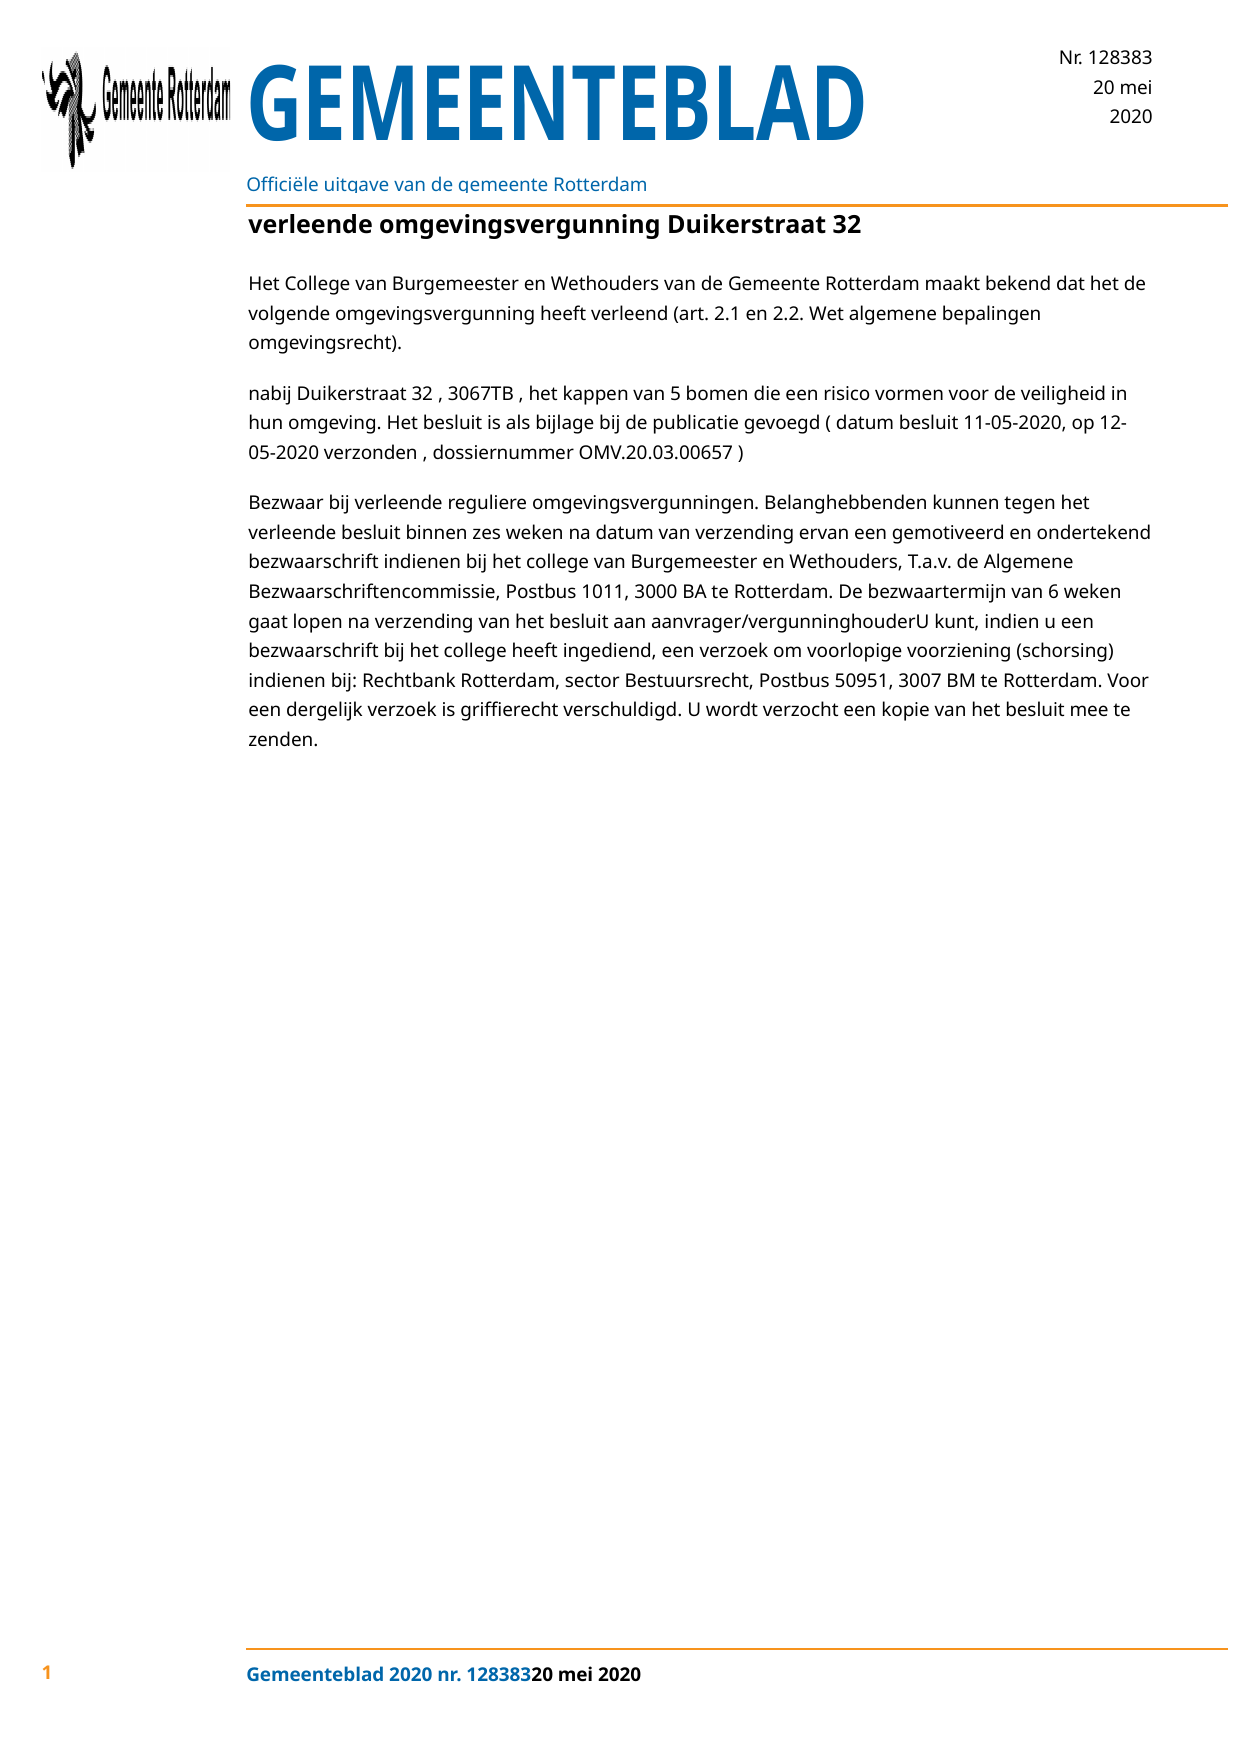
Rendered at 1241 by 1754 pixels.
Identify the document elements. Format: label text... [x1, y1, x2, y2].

text nabij Duikerstraat 32 , 3067TB , het kappen van 5 bomen die een risico vormen voor de veiligheid in hun omgeving. Het besluit is als bijlage bij de publicatie gevoegd ( datum besluit 11-05-2020, op 12-05-2020 verzonden , dossiernummer OMV.20.03.00657 ) [248, 380, 1152, 465]
picture [41, 47, 231, 172]
text Het College van Burgemeester en Wethouders van de Gemeente Rotterdam maakt bekend dat het de volgende omgevingsvergunning heeft verleend (art. 2.1 en 2.2. Wet algemene bepalingen omgevingsrecht). [248, 270, 1152, 355]
text verleende omgevingsvergunning Duikerstraat 32 [248, 207, 1152, 241]
text Bezwaar bij verleende reguliere omgevingsvergunningen. Belanghebbenden kunnen tegen het verleende besluit binnen zes weken na datum van verzending ervan een gemotiveerd en ondertekend bezwaarschrift indienen bij het college van Burgemeester en Wethouders, T.a.v. de Algemene Bezwaarschriftencommissie, Postbus 1011, 3000 BA te Rotterdam. De bezwaartermijn van 6 weken gaat lopen na verzending van het besluit aan aanvrager/vergunninghouderU kunt, indien u een bezwaarschrift bij het college heeft ingediend, een verzoek om voorlopige voorziening (schorsing) indienen bij: Rechtbank Rotterdam, sector Bestuursrecht, Postbus 50951, 3007 BM te Rotterdam. Voor een dergelijk verzoek is griffierecht verschuldigd. U wordt verzocht een kopie van het besluit mee te zenden. [248, 489, 1152, 752]
